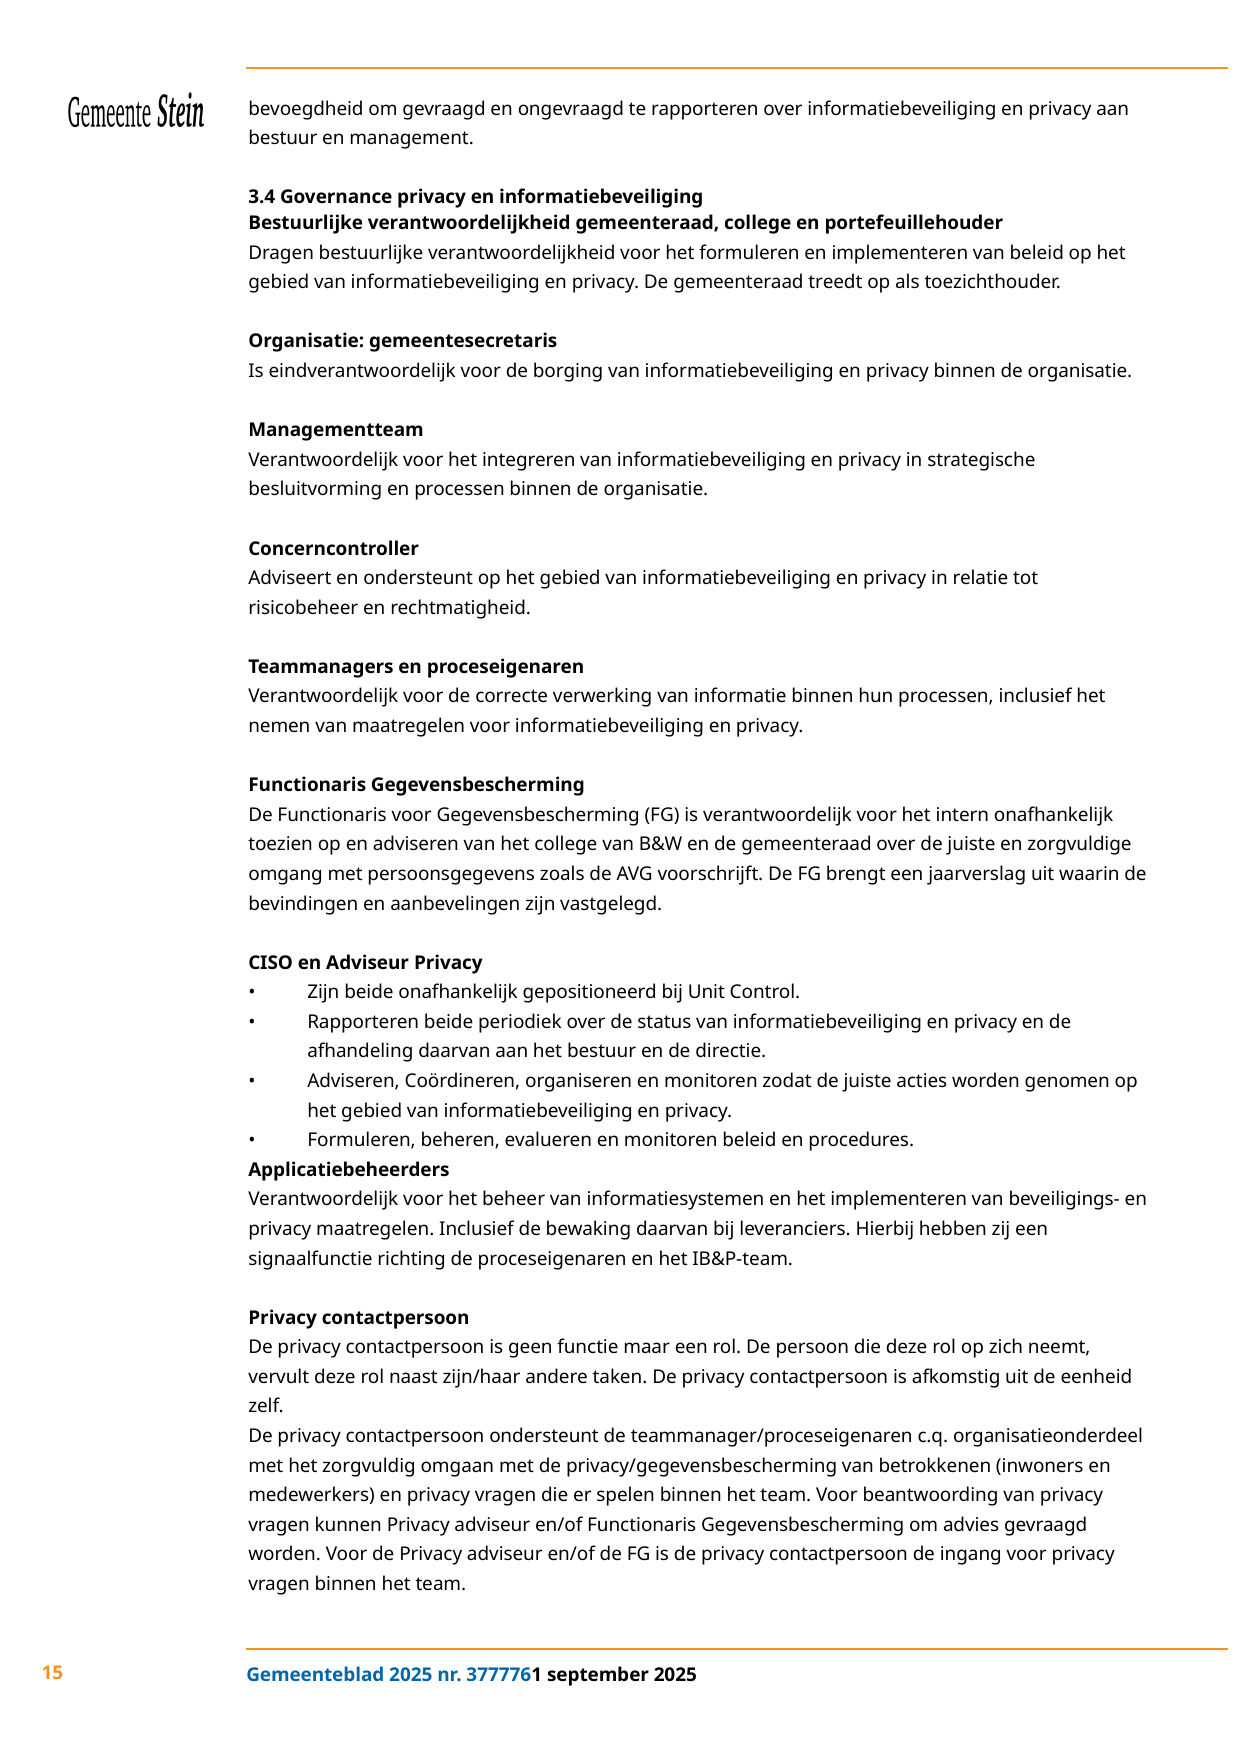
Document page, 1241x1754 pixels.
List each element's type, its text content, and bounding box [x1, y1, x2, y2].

text Privacy contactpersoon [248, 1304, 1152, 1329]
text Organisatie: gemeentesecretaris [248, 328, 1152, 353]
text De Functionaris voor Gegevensbescherming (FG) is verantwoordelijk voor het intern onafhankelijk toezien op en adviseren van het college van B&W en de gemeenteraad over de juiste en zorgvuldige omgang met persoonsgegevens zoals de AVG voorschrijft. De FG brengt een jaarverslag uit waarin de bevindingen en aanbevelingen zijn vastgelegd. [248, 801, 1152, 915]
text Dragen bestuurlijke verantwoordelijkheid voor het formuleren en implementeren van beleid op het gebied van informatiebeveiliging en privacy. De gemeenteraad treedt op als toezichthouder. [248, 239, 1152, 294]
text bevoegdheid om gevraagd en ongevraagd te rapporteren over informatiebeveiliging en privacy aan bestuur en management. [248, 95, 1152, 150]
list Formuleren, beheren, evalueren en monitoren beleid en procedures. [248, 1126, 1152, 1152]
text De privacy contactpersoon ondersteunt de teammanager/proceseigenaren c.q. organisatieonderdeel met het zorgvuldig omgaan met de privacy/gegevensbescherming van betrokkenen (inwoners en medewerkers) en privacy vragen die er spelen binnen het team. Voor beantwoording van privacy vragen kunnen Privacy adviseur en/of Functionaris Gegevensbescherming om advies gevraagd worden. Voor de Privacy adviseur en/of de FG is de privacy contactpersoon de ingang voor privacy vragen binnen het team. [248, 1422, 1152, 1596]
text Functionaris Gegevensbescherming [248, 771, 1152, 797]
text Adviseert en ondersteunt op het gebied van informatiebeveiliging en privacy in relatie tot risicobeheer en rechtmatigheid. [248, 564, 1152, 619]
text De privacy contactpersoon is geen functie maar een rol. De persoon die deze rol op zich neemt, vervult deze rol naast zijn/haar andere taken. De privacy contactpersoon is afkomstig uit de eenheid zelf. [248, 1333, 1152, 1418]
text Teammanagers en proceseigenaren [248, 653, 1152, 679]
text Bestuurlijke verantwoordelijkheid gemeenteraad, college en portefeuillehouder [248, 209, 1152, 235]
text Verantwoordelijk voor de correcte verwerking van informatie binnen hun processen, inclusief het nemen van maatregelen voor informatiebeveiliging en privacy. [248, 683, 1152, 738]
text CISO en Adviseur Privacy [248, 949, 1152, 974]
text Verantwoordelijk voor het beheer van informatiesystemen en het implementeren van beveiligings- en privacy maatregelen. Inclusief de bewaking daarvan bij leveranciers. Hierbij hebben zij een signaalfunctie richting de proceseigenaren en het IB&P-team. [248, 1186, 1152, 1270]
text Applicatiebeheerders [248, 1156, 1152, 1182]
text Verantwoordelijk voor het integreren van informatiebeveiliging en privacy in strategische besluitvorming en processen binnen de organisatie. [248, 446, 1152, 501]
text 3.4 Governance privacy en informatiebeveiliging [248, 183, 1152, 209]
list Adviseren, Coördineren, organiseren en monitoren zodat de juiste acties worden genomen op het gebied van informatiebeveiliging en privacy. [248, 1067, 1152, 1122]
text Is eindverantwoordelijk voor de borging van informatiebeveiliging en privacy binnen de organisatie. [248, 357, 1152, 383]
list Rapporteren beide periodiek over de status van informatiebeveiliging en privacy en de afhandeling daarvan aan het bestuur en de directie. [248, 1008, 1152, 1063]
text Managementteam [248, 416, 1152, 442]
list Zijn beide onafhankelijk gepositioneerd bij Unit Control. [248, 978, 1152, 1004]
picture [41, 47, 231, 172]
text Concerncontroller [248, 535, 1152, 560]
